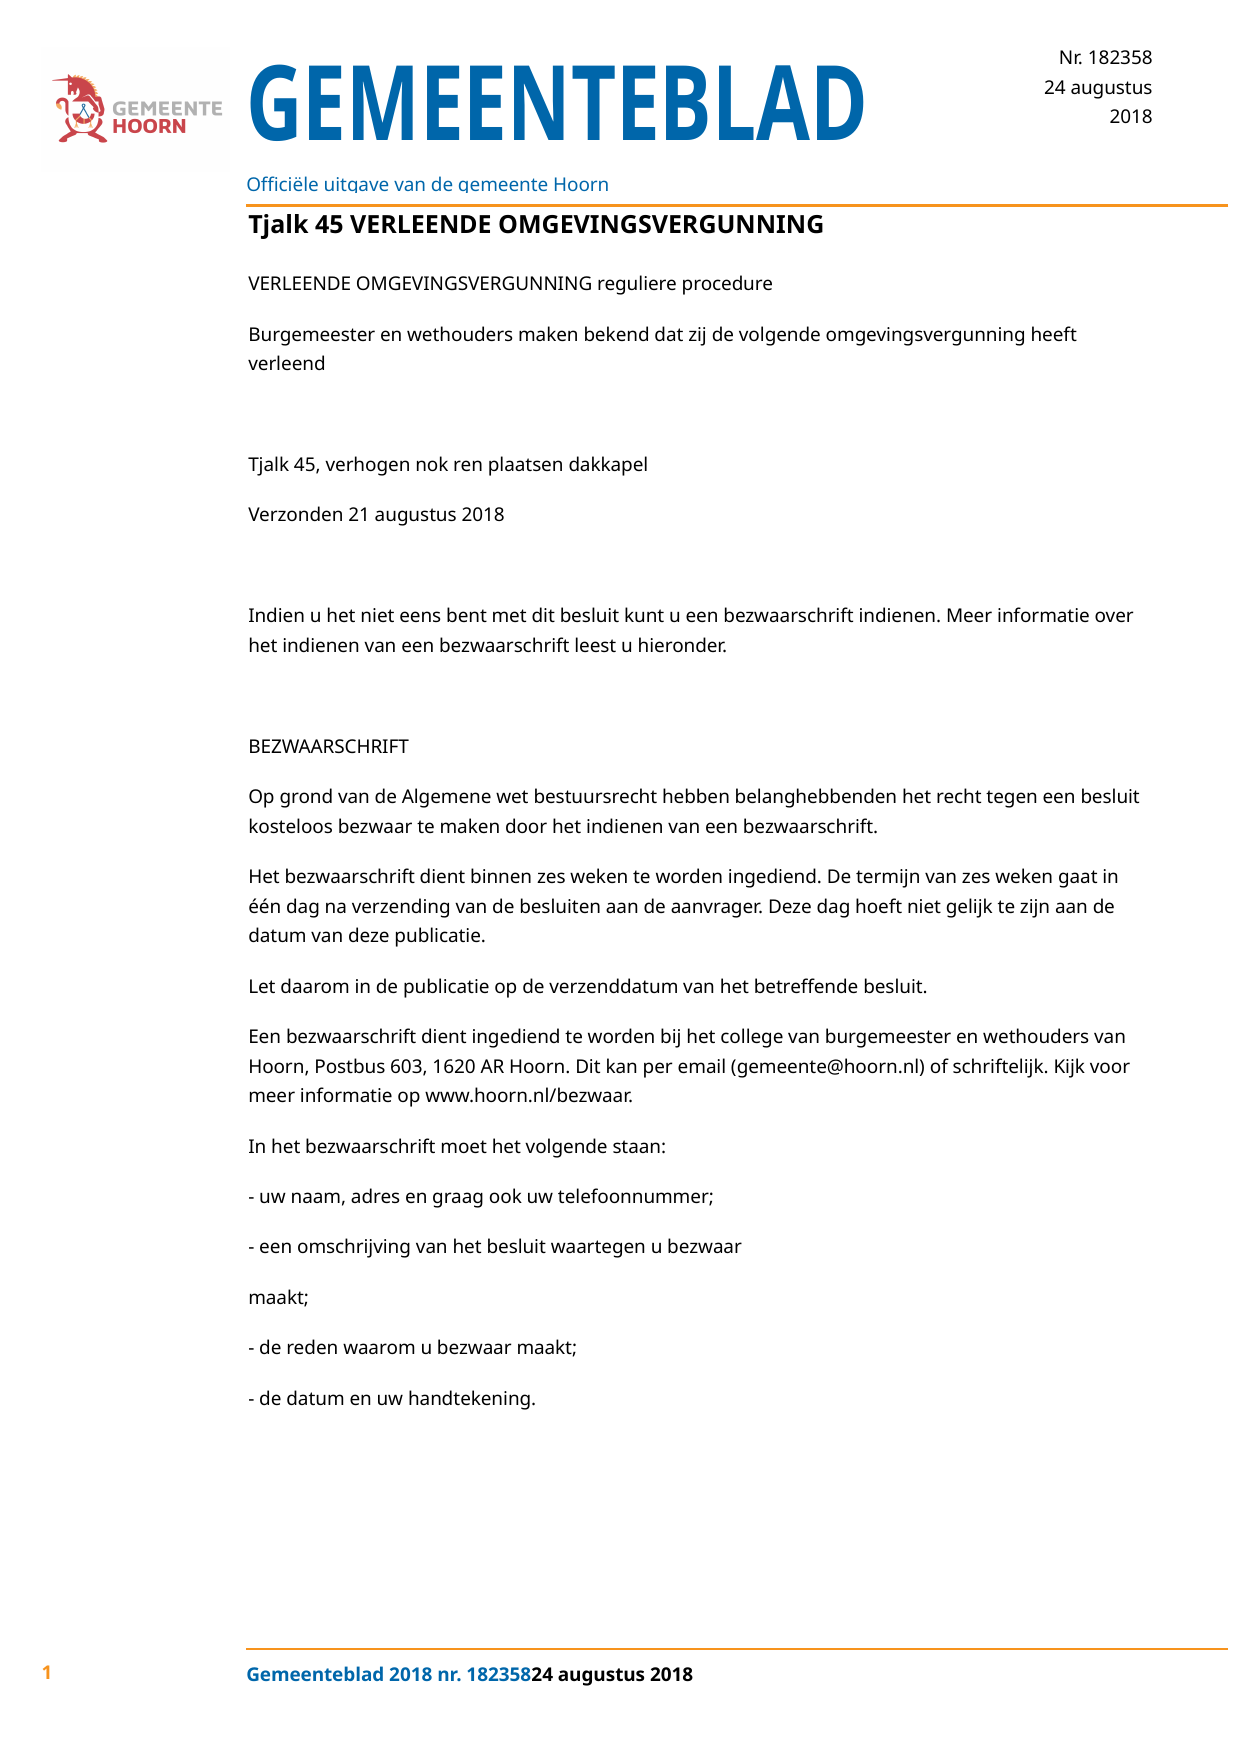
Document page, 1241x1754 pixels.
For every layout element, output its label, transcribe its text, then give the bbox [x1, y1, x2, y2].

text BEZWAARSCHRIFT [248, 733, 1152, 758]
text Op grond van de Algemene wet bestuursrecht hebben belanghebbenden het recht tegen een besluit kosteloos bezwaar te maken door het indienen van een bezwaarschrift. [248, 783, 1152, 838]
text Tjalk 45, verhogen nok ren plaatsen dakkapel [248, 451, 1152, 477]
text VERLEENDE OMGEVINGSVERGUNNING reguliere procedure [248, 270, 1152, 296]
text Het bezwaarschrift dient binnen zes weken te worden ingediend. De termijn van zes weken gaat in één dag na verzending van de besluiten aan de aanvrager. Deze dag hoeft niet gelijk te zijn aan de datum van deze publicatie. [248, 863, 1152, 948]
text - de datum en uw handtekening. [248, 1385, 1152, 1411]
text Verzonden 21 augustus 2018 [248, 502, 1152, 527]
text In het bezwaarschrift moet het volgende staan: [248, 1133, 1152, 1158]
text - de reden waarom u bezwaar maakt; [248, 1334, 1152, 1360]
text - uw naam, adres en graag ook uw telefoonnummer; [248, 1183, 1152, 1209]
text Tjalk 45 VERLEENDE OMGEVINGSVERGUNNING [248, 207, 1152, 241]
text Let daarom in de publicatie op de verzenddatum van het betreffende besluit. [248, 973, 1152, 998]
text - een omschrijving van het besluit waartegen u bezwaar [248, 1234, 1152, 1259]
text Een bezwaarschrift dient ingediend te worden bij het college van burgemeester en wethouders van Hoorn, Postbus 603, 1620 AR Hoorn. Dit kan per email (gemeente@hoorn.nl) of schriftelijk. Kijk voor meer informatie op www.hoorn.nl/bezwaar. [248, 1023, 1152, 1108]
picture [41, 47, 231, 172]
text maakt; [248, 1284, 1152, 1310]
text Burgemeester en wethouders maken bekend dat zij de volgende omgevingsvergunning heeft verleend [248, 321, 1152, 376]
text Indien u het niet eens bent met dit besluit kunt u een bezwaarschrift indienen. Meer informatie over het indienen van een bezwaarschrift leest u hieronder. [248, 602, 1152, 658]
